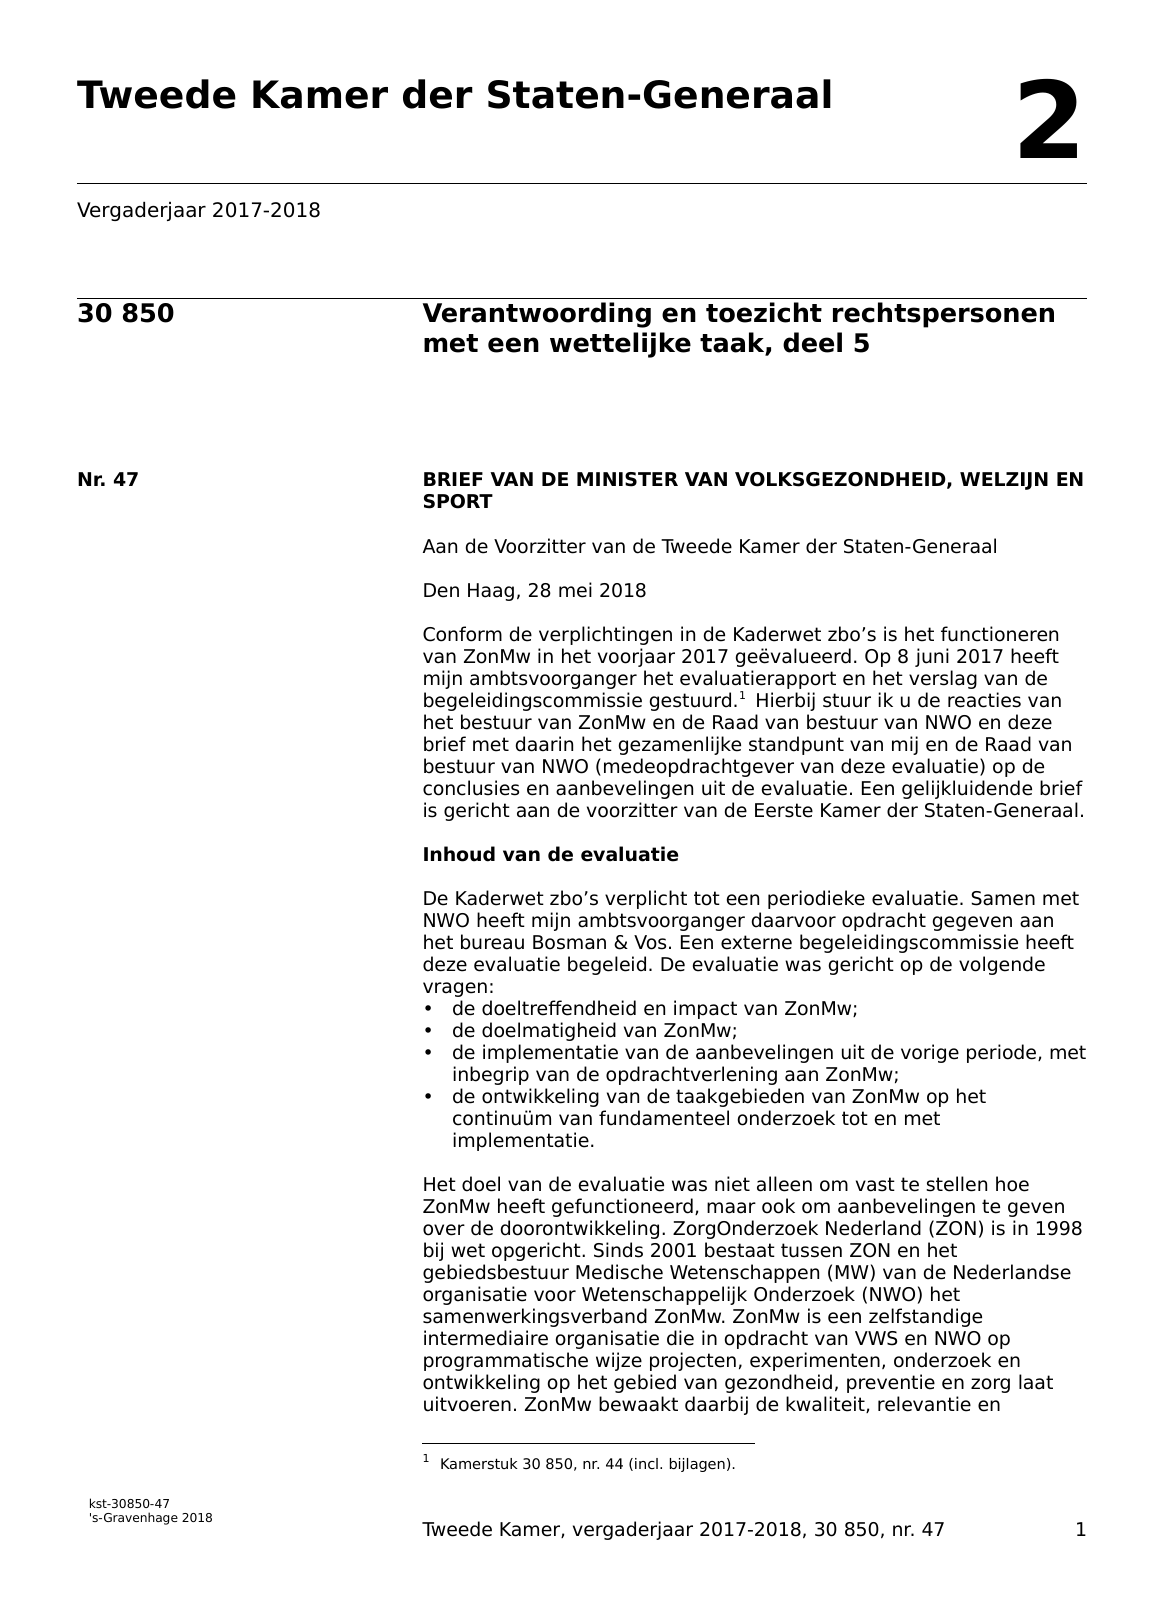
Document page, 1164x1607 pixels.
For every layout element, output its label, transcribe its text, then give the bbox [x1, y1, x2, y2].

text • de doelmatigheid van ZonMw; [422, 1020, 1087, 1042]
table_header 2 [886, 59, 1087, 183]
text Conform de verplichtingen in de Kaderwet zbo’s is het functioneren van ZonMw in het voorjaar 2017 geëvalueerd. Op 8 juni 2017 heeft mijn ambtsvoorganger het evaluatierapport en het verslag van de begeleidingscommissie gestuurd. Hierbij stuur ik u de reacties van het bestuur van ZonMw en de Raad van bestuur van NWO en deze brief met daarin het gezamenlijke standpunt van mij en de Raad van bestuur van NWO (medeopdrachtgever van deze evaluatie) op de conclusies en aanbevelingen uit de evaluatie. Een gelijkluidende brief is gericht aan de voorzitter van de Eerste Kamer der Staten-Generaal. [422, 624, 1087, 822]
text Aan de Voorzitter van de Tweede Kamer der Staten-Generaal [422, 536, 1087, 557]
table_cell Vergaderjaar 2017-2018 [77, 184, 1087, 298]
text • de implementatie van de aanbevelingen uit de vorige periode, met inbegrip van de opdrachtverlening aan ZonMw; [422, 1042, 1087, 1086]
table_header Tweede Kamer der Staten-Generaal [77, 59, 886, 183]
subtitle Nr. 47 BRIEF VAN DE MINISTER VAN VOLKSGEZONDHEID, WELZIJN EN SPORT [77, 469, 1087, 513]
text kst-30850-47 [88, 1497, 323, 1511]
subtitle 30 850 Verantwoording en toezicht rechtspersonen met een wettelijke taak, deel 5 [77, 299, 1087, 358]
text 's-Gravenhage 2018 [88, 1511, 323, 1525]
text Kamerstuk 30 850, nr. 44 (incl. bijlagen). [422, 1452, 1087, 1474]
text Den Haag, 28 mei 2018 [422, 580, 1087, 602]
text • de doeltreffendheid en impact van ZonMw; [422, 998, 1087, 1020]
subtitle Inhoud van de evaluatie [422, 844, 1087, 866]
text Het doel van de evaluatie was niet alleen om vast te stellen hoe ZonMw heeft gefunctioneerd, maar ook om aanbevelingen te geven over de doorontwikkeling. ZorgOnderzoek Nederland (ZON) is in 1998 bij wet opgericht. Sinds 2001 bestaat tussen ZON en het gebiedsbestuur Medische Wetenschappen (MW) van de Nederlandse organisatie voor Wetenschappelijk Onderzoek (NWO) het samenwerkingsverband ZonMw. ZonMw is een zelfstandige intermediaire organisatie die in opdracht van VWS en NWO op programmatische wijze projecten, experimenten, onderzoek en ontwikkeling op het gebied van gezondheid, preventie en zorg laat uitvoeren. ZonMw bewaakt daarbij de kwaliteit, relevantie en [422, 1174, 1087, 1416]
text • de ontwikkeling van de taakgebieden van ZonMw op het continuüm van fundamenteel onderzoek tot en met implementatie. [422, 1086, 1087, 1152]
text De Kaderwet zbo’s verplicht tot een periodieke evaluatie. Samen met NWO heeft mijn ambtsvoorganger daarvoor opdracht gegeven aan het bureau Bosman & Vos. Een externe begeleidingscommissie heeft deze evaluatie begeleid. De evaluatie was gericht op de volgende vragen: [422, 888, 1087, 998]
